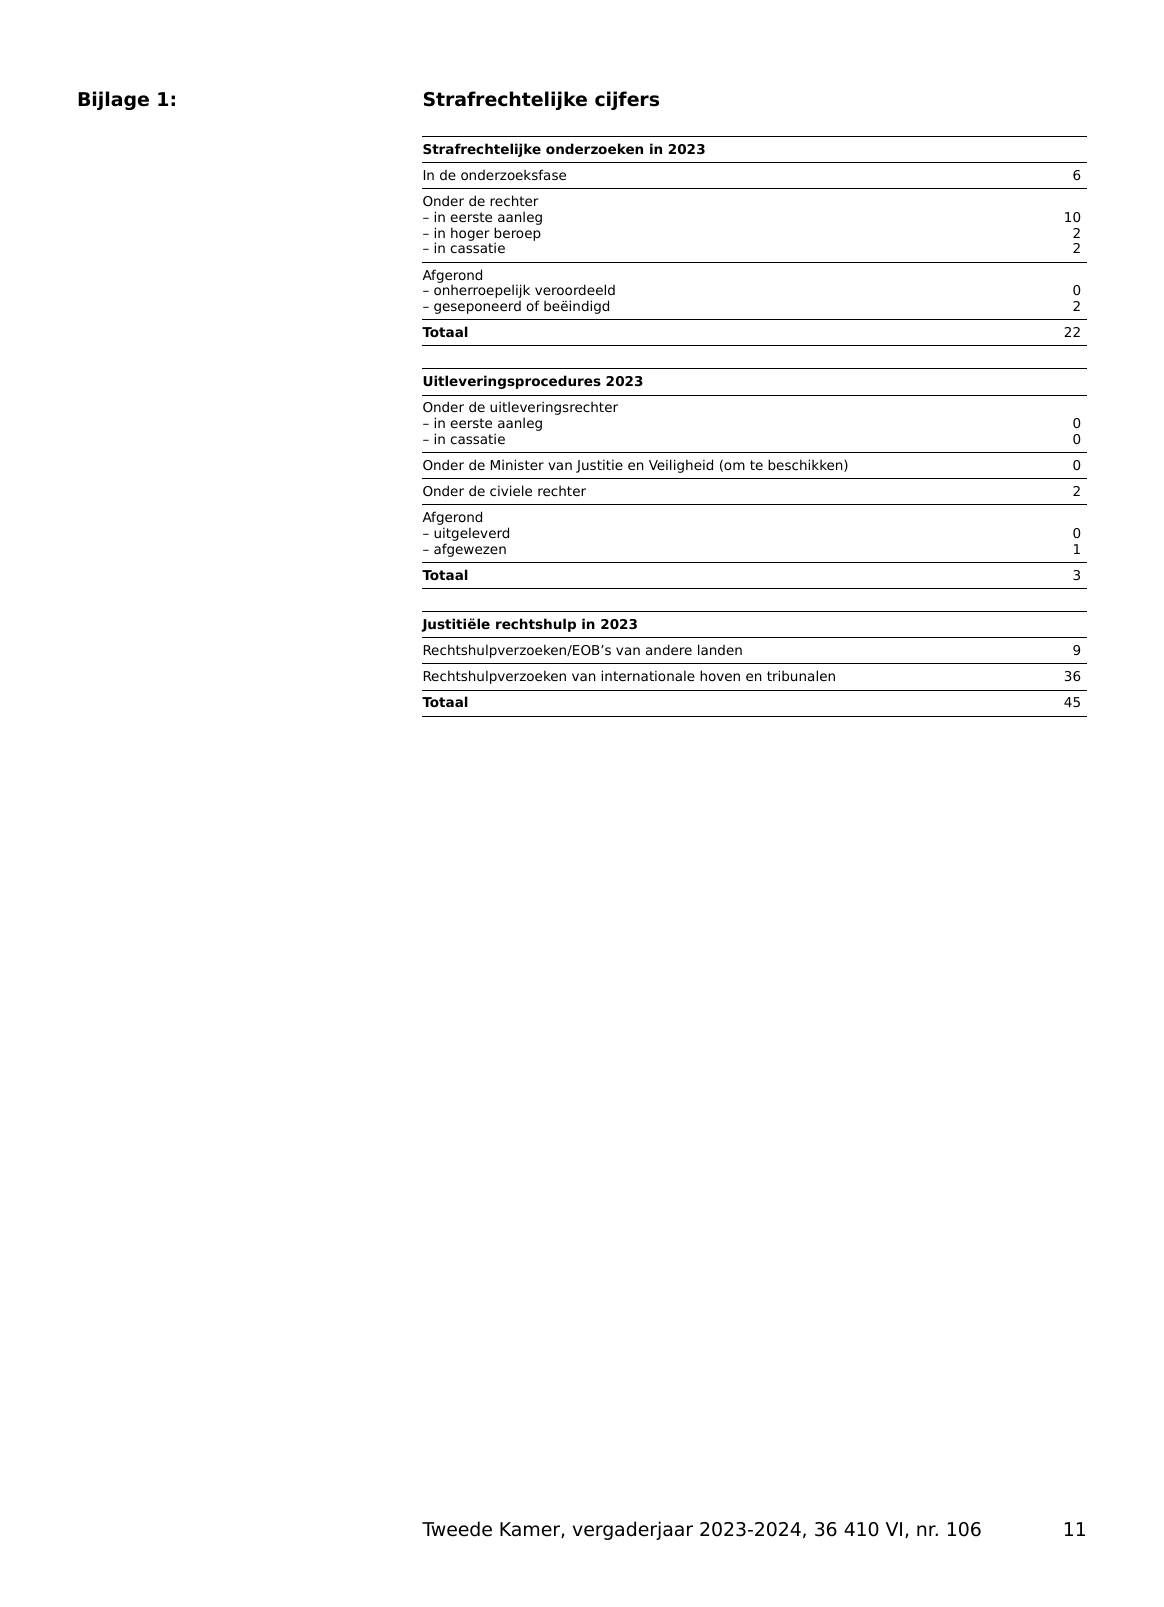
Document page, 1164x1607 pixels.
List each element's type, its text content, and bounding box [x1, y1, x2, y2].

table_cell – in cassatie [422, 432, 1028, 452]
table_cell 36 [1028, 664, 1087, 689]
table_cell 22 [1028, 320, 1087, 345]
table_cell 2 [1028, 299, 1087, 319]
table_cell 0 [1028, 283, 1087, 299]
table_cell Rechtshulpverzoeken/EOB’s van andere landen [422, 638, 1028, 663]
table_cell Totaal [422, 320, 1028, 345]
table_cell – uitgeleverd [422, 526, 1028, 542]
table_cell [1028, 505, 1087, 526]
table_cell 2 [1028, 479, 1087, 504]
table_cell 0 [1028, 416, 1087, 432]
table_header [1028, 612, 1087, 637]
table_header Uitleveringsprocedures 2023 [422, 369, 1028, 394]
table_cell In de onderzoeksfase [422, 163, 1028, 188]
table_cell [1028, 263, 1087, 283]
table_cell Rechtshulpverzoeken van internationale hoven en tribunalen [422, 664, 1028, 689]
table_cell Totaal [422, 563, 1028, 588]
table_cell Onder de Minister van Justitie en Veiligheid (om te beschikken) [422, 453, 1028, 478]
subtitle Bijlage 1: Strafrechtelijke cijfers [77, 89, 1087, 111]
table_cell 0 [1028, 526, 1087, 542]
table_cell – onherroepelijk veroordeeld [422, 283, 1028, 299]
table_cell 6 [1028, 163, 1087, 188]
table_cell – in hoger beroep [422, 226, 1028, 241]
table_cell 0 [1028, 432, 1087, 452]
table_cell – in cassatie [422, 241, 1028, 262]
table_cell Totaal [422, 691, 1028, 716]
table_cell Onder de uitleveringsrechter [422, 396, 1028, 416]
table_cell [1028, 189, 1087, 210]
table_cell Afgerond [422, 505, 1028, 526]
table_cell Afgerond [422, 263, 1028, 283]
table_header [1028, 137, 1087, 162]
table_cell 2 [1028, 226, 1087, 241]
table_cell – in eerste aanleg [422, 210, 1028, 226]
table_cell [1028, 396, 1087, 416]
table_header [1028, 369, 1087, 394]
table_cell Onder de rechter [422, 189, 1028, 210]
table_cell 45 [1028, 691, 1087, 716]
table_cell 9 [1028, 638, 1087, 663]
table_cell – in eerste aanleg [422, 416, 1028, 432]
table_header Justitiële rechtshulp in 2023 [422, 612, 1028, 637]
table_cell 3 [1028, 563, 1087, 588]
table_cell 0 [1028, 453, 1087, 478]
table_cell Onder de civiele rechter [422, 479, 1028, 504]
table_cell 10 [1028, 210, 1087, 226]
table_header Strafrechtelijke onderzoeken in 2023 [422, 137, 1028, 162]
table_cell 1 [1028, 542, 1087, 562]
table_cell 2 [1028, 241, 1087, 262]
table_cell – afgewezen [422, 542, 1028, 562]
table_cell – geseponeerd of beëindigd [422, 299, 1028, 319]
